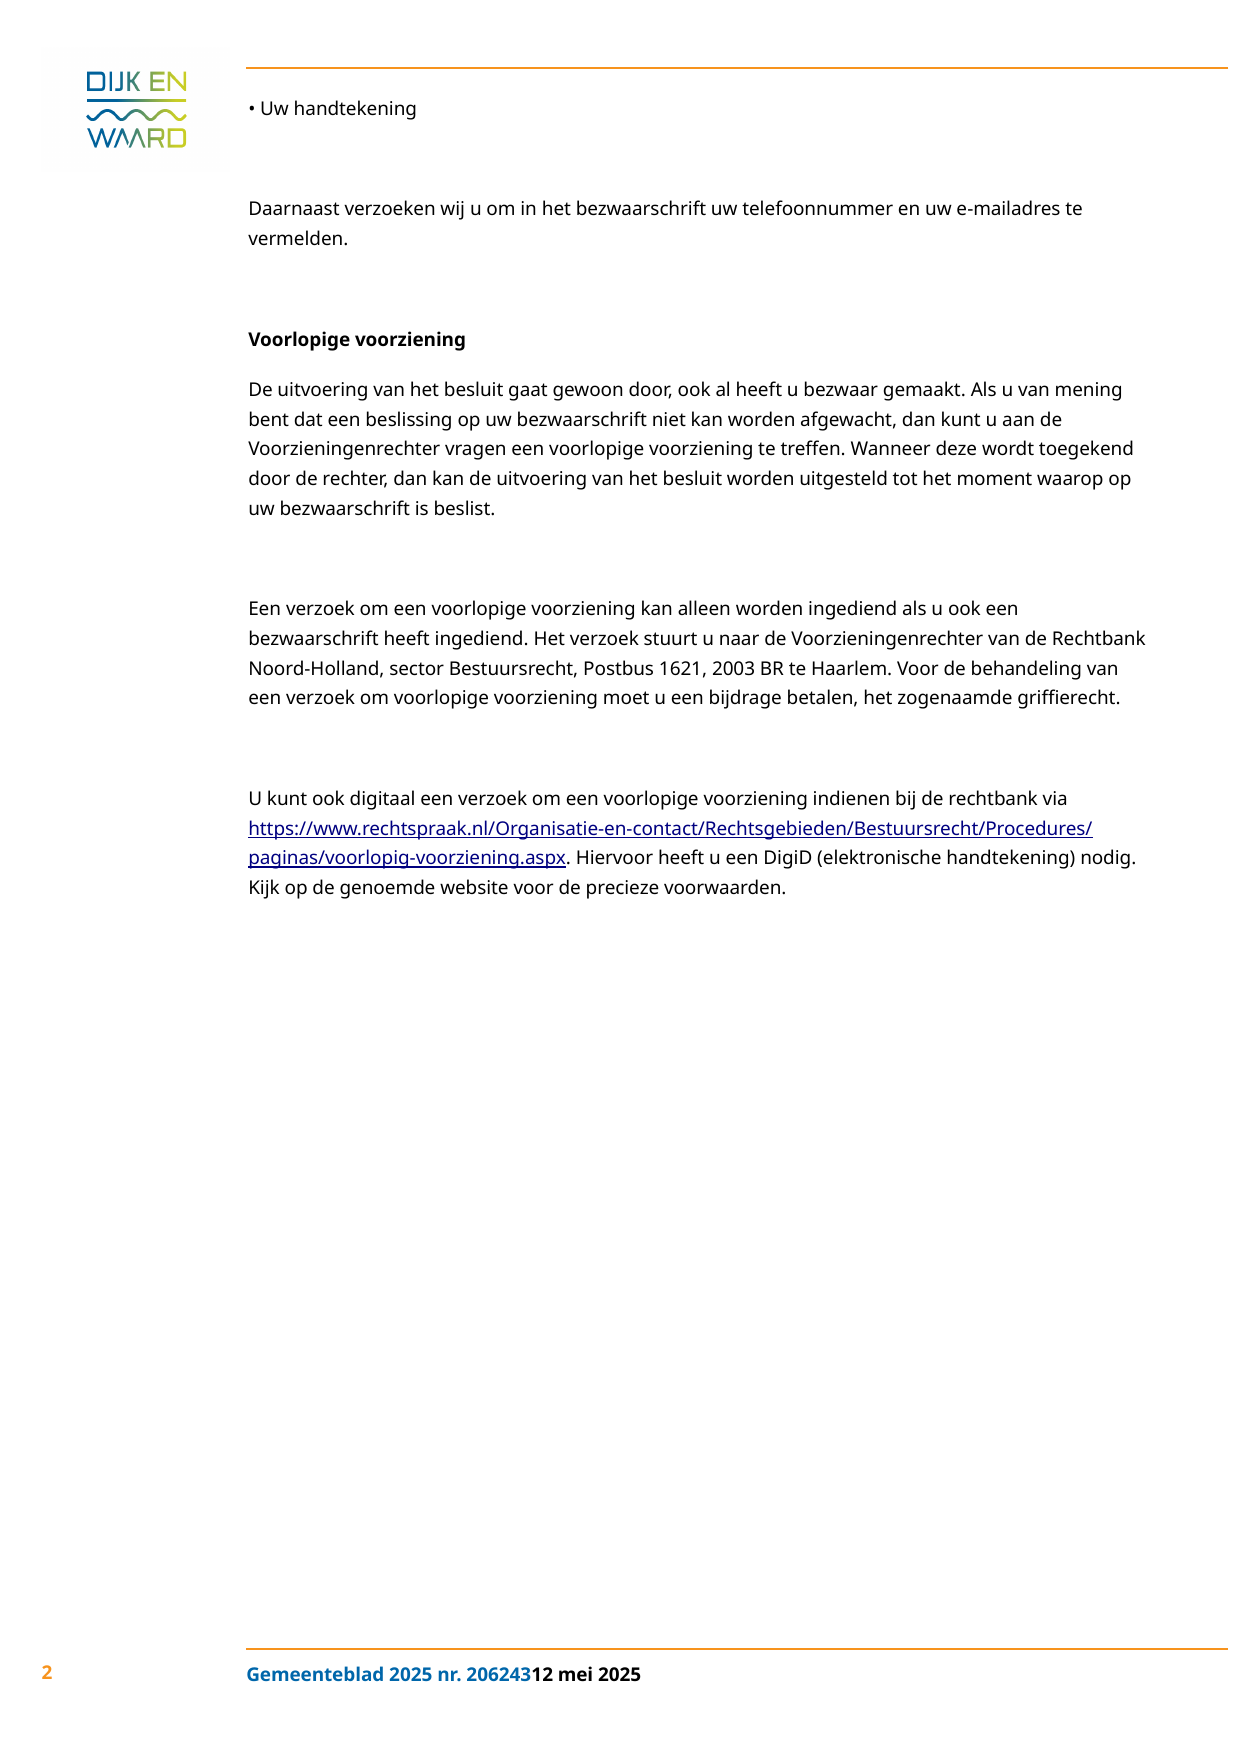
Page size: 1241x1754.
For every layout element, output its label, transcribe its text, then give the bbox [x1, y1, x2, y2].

picture [41, 47, 231, 172]
text Een verzoek om een voorlopige voorziening kan alleen worden ingediend als u ook een bezwaarschrift heeft ingediend. Het verzoek stuurt u naar de Voorzieningenrechter van de Rechtbank Noord-Holland, sector Bestuursrecht, Postbus 1621, 2003 BR te Haarlem. Voor de behandeling van een verzoek om voorlopige voorziening moet u een bijdrage betalen, het zogenaamde griffierecht. [248, 596, 1152, 710]
text De uitvoering van het besluit gaat gewoon door, ook al heeft u bezwaar gemaakt. Als u van mening bent dat een beslissing op uw bezwaarschrift niet kan worden afgewacht, dan kunt u aan de Voorzieningenrechter vragen een voorlopige voorziening te treffen. Wanneer deze wordt toegekend door de rechter, dan kan de uitvoering van het besluit worden uitgesteld tot het moment waarop op uw bezwaarschrift is beslist. [248, 376, 1152, 521]
text • Uw handtekening [248, 95, 1152, 121]
text Daarnaast verzoeken wij u om in het bezwaarschrift uw telefoonnummer en uw e-mailadres te vermelden. [248, 196, 1152, 251]
text Voorlopige voorziening [248, 326, 1152, 352]
text U kunt ook digitaal een verzoek om een voorlopige voorziening indienen bij de rechtbank via https://www.rechtspraak.nl/Organisatie-en-contact/Rechtsgebieden/Bestuursrecht/Procedures/paginas/voorlopig-voorziening.aspx. Hiervoor heeft u een DigiD (elektronische handtekening) nodig. Kijk op de genoemde website voor de precieze voorwaarden. [248, 785, 1152, 900]
